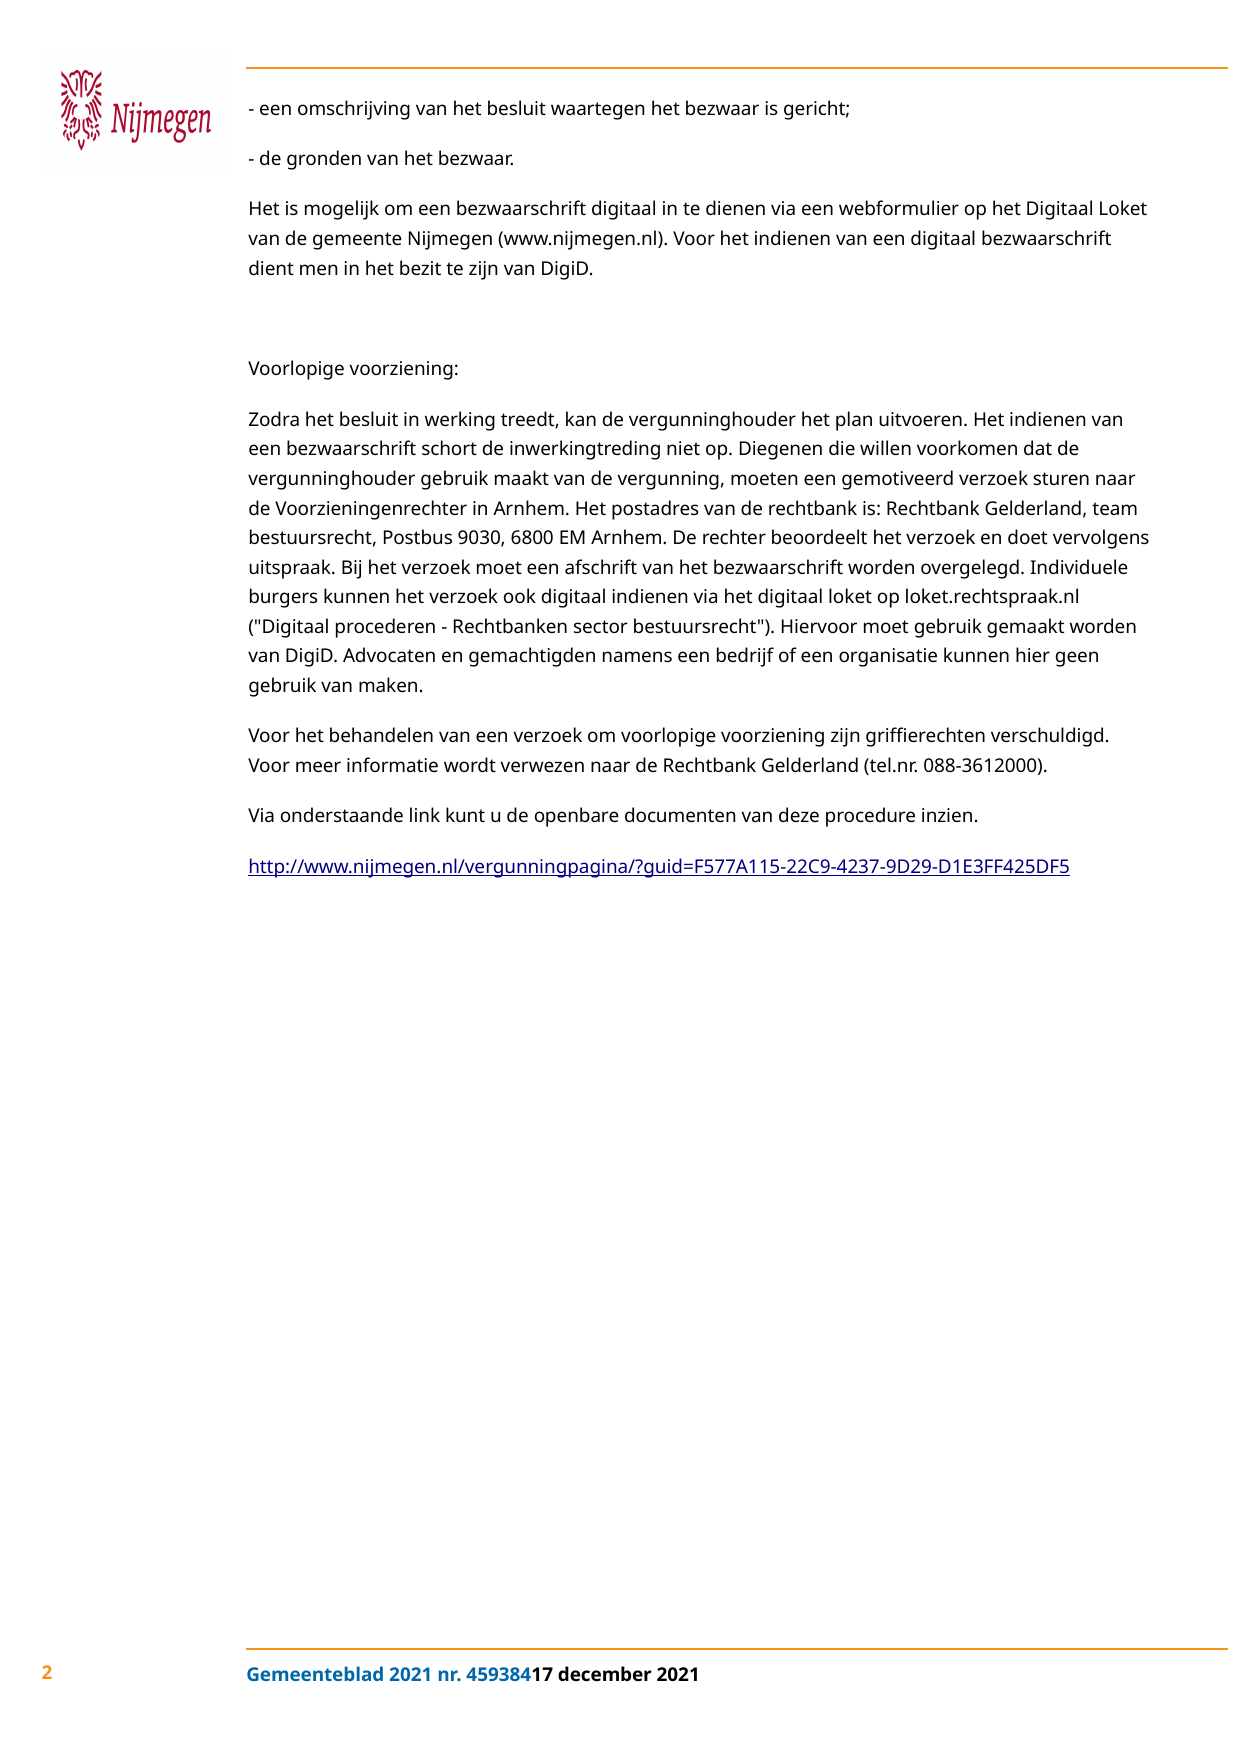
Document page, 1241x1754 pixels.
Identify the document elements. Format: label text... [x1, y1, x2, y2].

text - een omschrijving van het besluit waartegen het bezwaar is gericht; [248, 95, 1152, 121]
text - de gronden van het bezwaar. [248, 145, 1152, 171]
text Via onderstaande link kunt u de openbare documenten van deze procedure inzien. [248, 803, 1152, 828]
text http://www.nijmegen.nl/vergunningpagina/?guid=F577A115-22C9-4237-9D29-D1E3FF425DF5 [248, 853, 1152, 879]
text Zodra het besluit in werking treedt, kan de vergunninghouder het plan uitvoeren. Het indienen van een bezwaarschrift schort de inwerkingtreding niet op. Diegenen die willen voorkomen dat de vergunninghouder gebruik maakt van de vergunning, moeten een gemotiveerd verzoek sturen naar de Voorzieningenrechter in Arnhem. Het postadres van de rechtbank is: Rechtbank Gelderland, team bestuursrecht, Postbus 9030, 6800 EM Arnhem. De rechter beoordeelt het verzoek en doet vervolgens uitspraak. Bij het verzoek moet een afschrift van het bezwaarschrift worden overgelegd. Individuele burgers kunnen het verzoek ook digitaal indienen via het digitaal loket op loket.rechtspraak.nl ("Digitaal procederen - Rechtbanken sector bestuursrecht"). Hiervoor moet gebruik gemaakt worden van DigiD. Advocaten en gemachtigden namens een bedrijf of een organisatie kunnen hier geen gebruik van maken. [248, 406, 1152, 698]
text Voorlopige voorziening: [248, 356, 1152, 381]
text Het is mogelijk om een bezwaarschrift digitaal in te dienen via een webformulier op het Digitaal Loket van de gemeente Nijmegen (www.nijmegen.nl). Voor het indienen van een digitaal bezwaarschrift dient men in het bezit te zijn van DigiD. [248, 196, 1152, 281]
text Voor het behandelen van een verzoek om voorlopige voorziening zijn griffierechten verschuldigd. Voor meer informatie wordt verwezen naar de Rechtbank Gelderland (tel.nr. 088-3612000). [248, 723, 1152, 778]
picture [41, 47, 231, 172]
